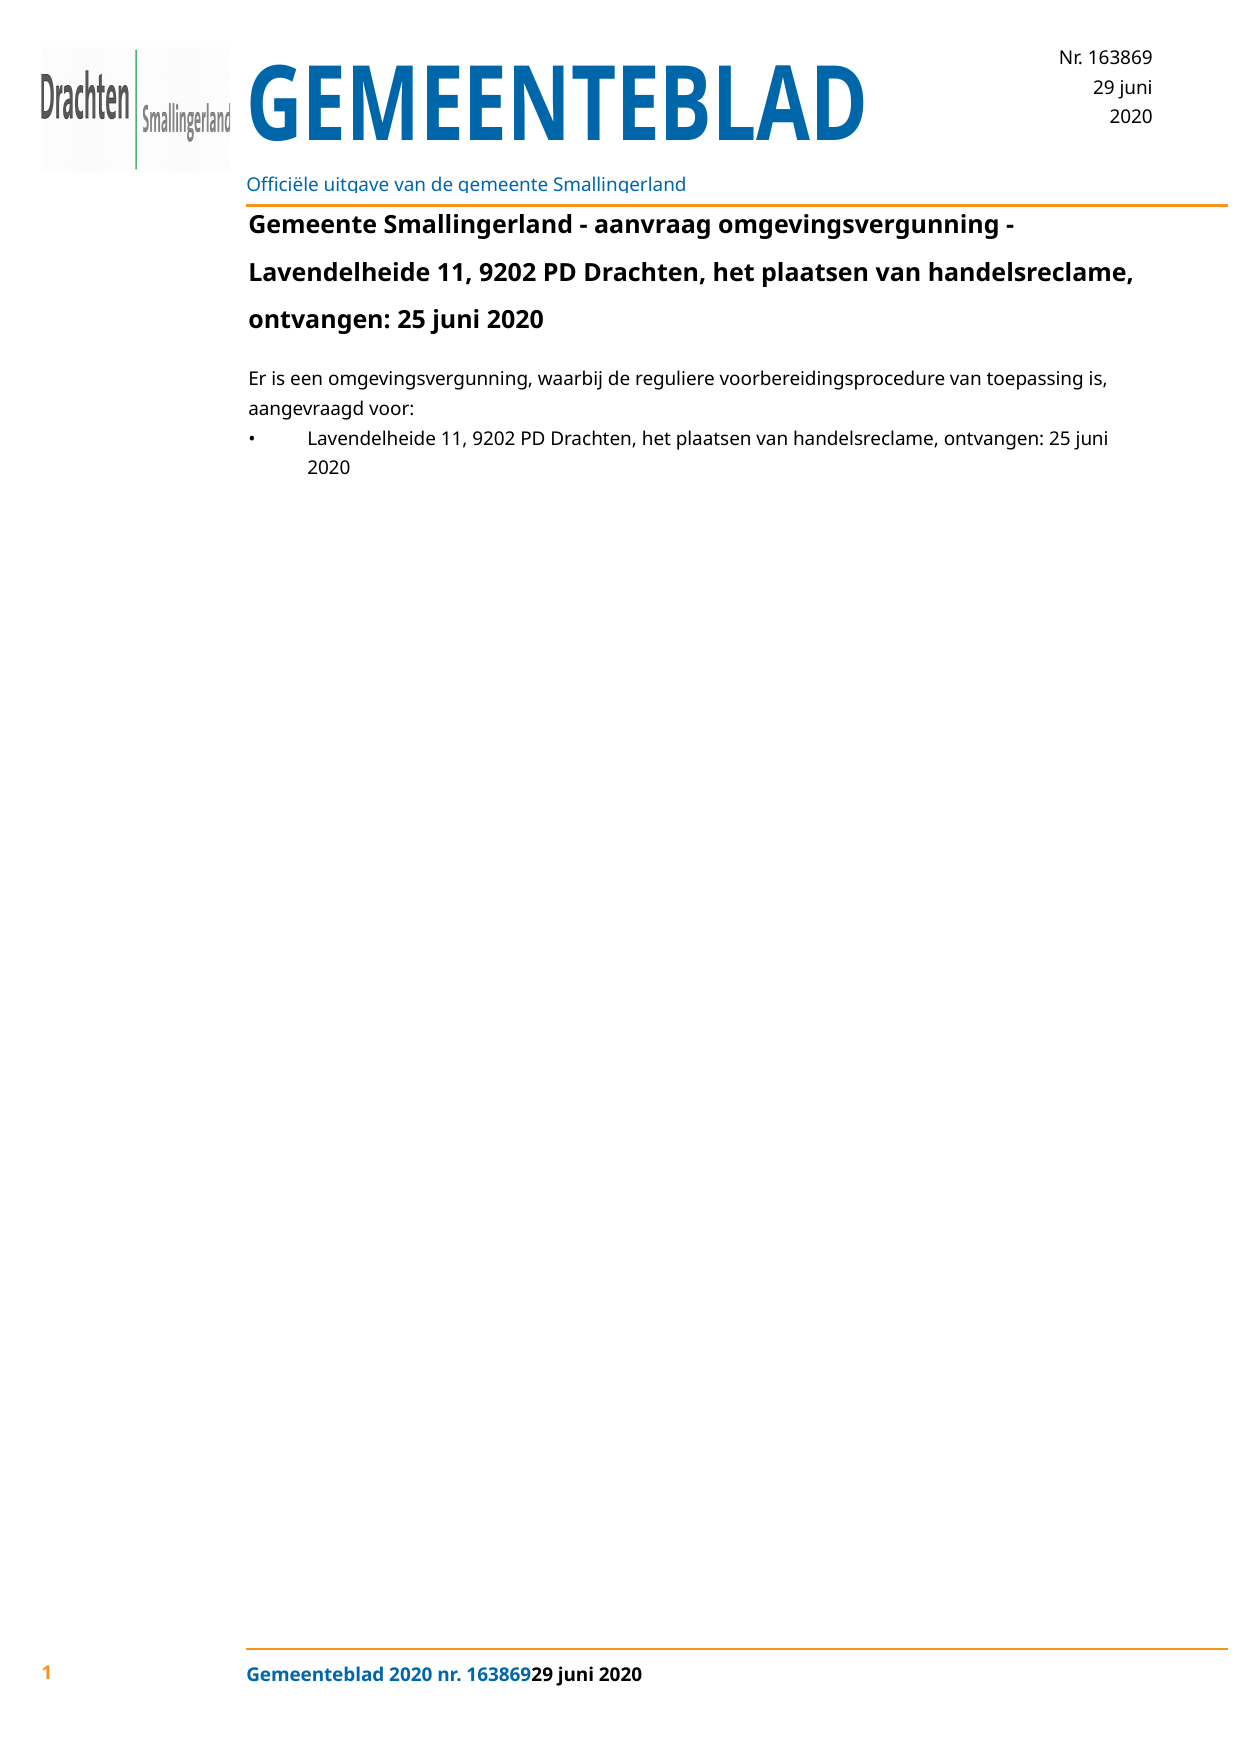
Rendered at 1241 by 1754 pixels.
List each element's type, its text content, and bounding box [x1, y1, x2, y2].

list Lavendelheide 11, 9202 PD Drachten, het plaatsen van handelsreclame, ontvangen: 25 juni 2020 [248, 425, 1152, 480]
text Er is een omgevingsvergunning, waarbij de reguliere voorbereidingsprocedure van toepassing is, aangevraagd voor: [248, 366, 1152, 421]
picture [41, 47, 231, 172]
text Gemeente Smallingerland - aanvraag omgevingsvergunning - Lavendelheide 11, 9202 PD Drachten, het plaatsen van handelsreclame, ontvangen: 25 juni 2020 [248, 207, 1152, 336]
